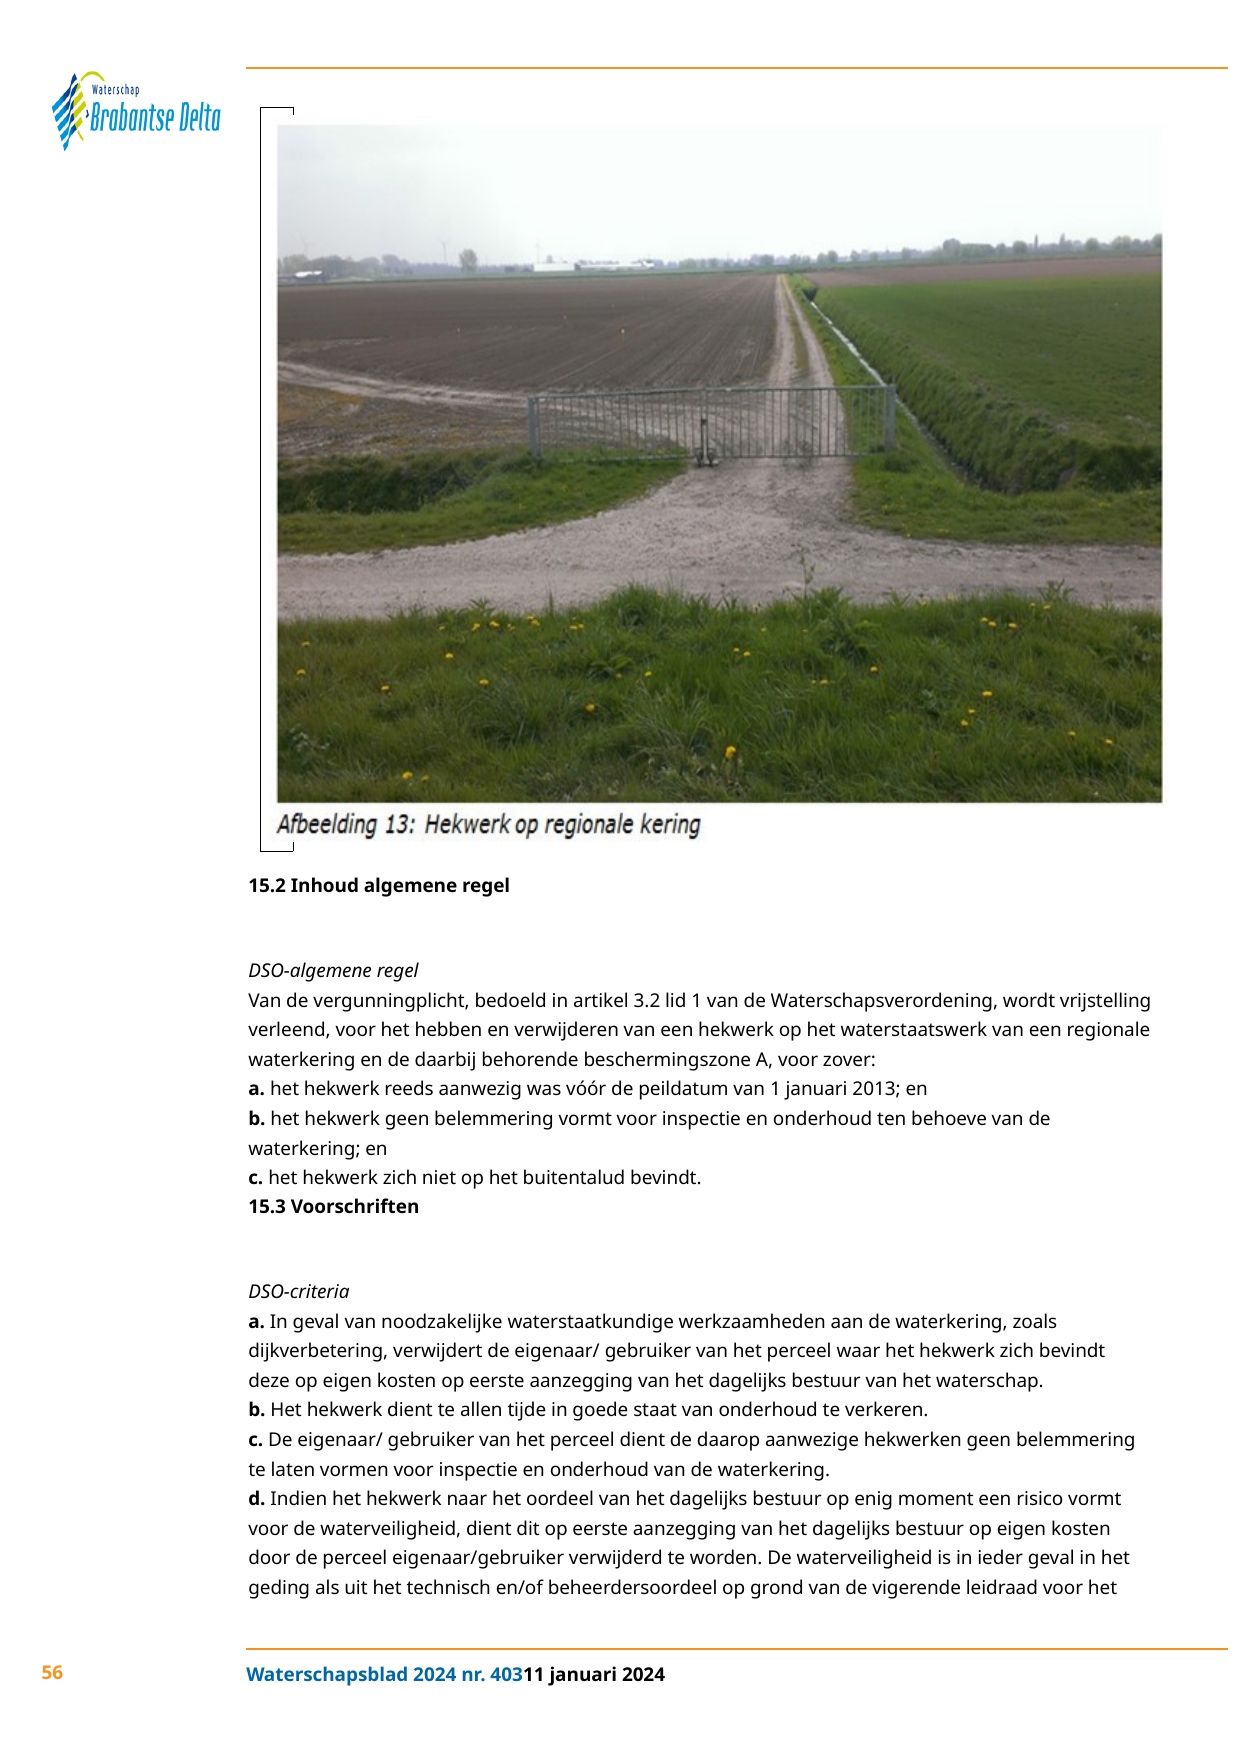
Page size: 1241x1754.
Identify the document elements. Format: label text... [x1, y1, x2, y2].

picture [268, 115, 1173, 842]
table_header DSO-criteria a. In geval van noodzakelijke waterstaatkundige werkzaamheden aan de waterkering, zoals dijkverbetering, verwijdert de eigenaar/ gebruiker van het perceel waar het hekwerk zich bevindt deze op eigen kosten op eerste aanzegging van het dagelijks bestuur van het waterschap. b. Het hekwerk dient te allen tijde in goede staat van onderhoud te verkeren. c. De eigenaar/ gebruiker van het perceel dient de daarop aanwezige hekwerken geen belemmering te laten vormen voor inspectie en onderhoud van de waterkering. d. Indien het hekwerk naar het oordeel van het dagelijks bestuur op enig moment een risico vormt voor de waterveiligheid, dient dit op eerste aanzegging van het dagelijks bestuur op eigen kosten door de perceel eigenaar/gebruiker verwijderd te worden. De waterveiligheid is in ieder geval in het geding als uit het technisch en/of beheerdersoordeel op grond van de vigerende leidraad voor het [248, 1278, 1152, 1600]
text 15.3 Voorschriften [248, 1193, 1152, 1219]
table_header DSO-algemene regel Van de vergunningplicht, bedoeld in artikel 3.2 lid 1 van de Waterschapsverordening, wordt vrijstelling verleend, voor het hebben en verwijderen van een hekwerk op het waterstaatswerk van een regionale waterkering en de daarbij behorende beschermingszone A, voor zover: a. het hekwerk reeds aanwezig was vóór de peildatum van 1 januari 2013; en b. het hekwerk geen belemmering vormt voor inspectie en onderhoud ten behoeve van de waterkering; en c. het hekwerk zich niet op het buitentalud bevindt. [248, 957, 1152, 1190]
text 15.2 Inhoud algemene regel [248, 872, 1152, 898]
picture [41, 47, 231, 172]
